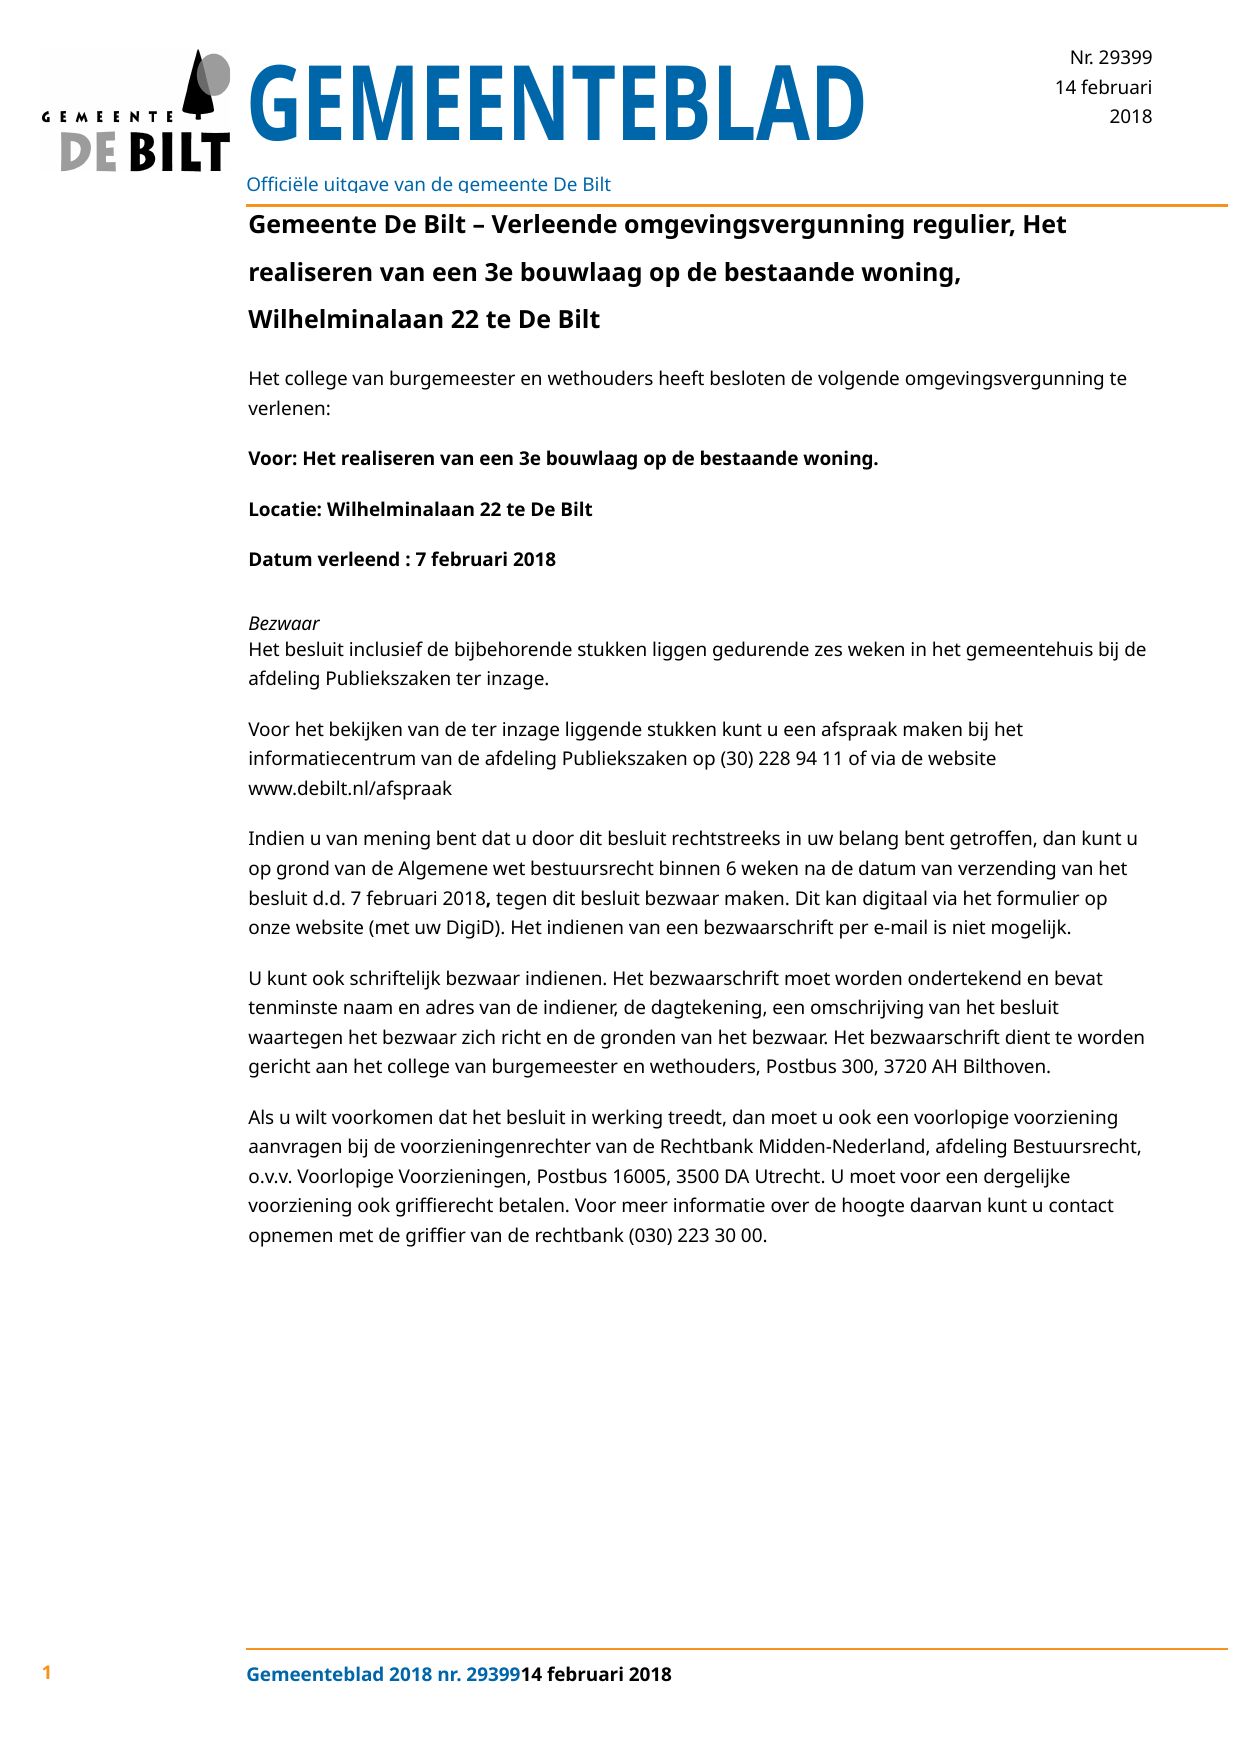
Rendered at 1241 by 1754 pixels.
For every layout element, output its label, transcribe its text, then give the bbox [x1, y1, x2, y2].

text Voor: Het realiseren van een 3e bouwlaag op de bestaande woning. [248, 446, 1152, 471]
text Datum verleend : 7 februari 2018 [248, 546, 1152, 572]
text Bezwaar [248, 610, 1152, 636]
text Gemeente De Bilt – Verleende omgevingsvergunning regulier, Het realiseren van een 3e bouwlaag op de bestaande woning, Wilhelminalaan 22 te De Bilt [248, 207, 1152, 336]
text U kunt ook schriftelijk bezwaar indienen. Het bezwaarschrift moet worden ondertekend en bevat tenminste naam en adres van de indiener, de dagtekening, een omschrijving van het besluit waartegen het bezwaar zich richt en de gronden van het bezwaar. Het bezwaarschrift dient te worden gericht aan het college van burgemeester en wethouders, Postbus 300, 3720 AH Bilthoven. [248, 965, 1152, 1079]
text Het besluit inclusief de bijbehorende stukken liggen gedurende zes weken in het gemeentehuis bij de afdeling Publiekszaken ter inzage. [248, 636, 1152, 691]
text Locatie: Wilhelminalaan 22 te De Bilt [248, 496, 1152, 522]
text Indien u van mening bent dat u door dit besluit rechtstreeks in uw belang bent getroffen, dan kunt u op grond van de Algemene wet bestuursrecht binnen 6 weken na de datum van verzending van het besluit d.d. 7 februari 2018, tegen dit besluit bezwaar maken. Dit kan digitaal via het formulier op onze website (met uw DigiD). Het indienen van een bezwaarschrift per e-mail is niet mogelijk. [248, 826, 1152, 940]
text Als u wilt voorkomen dat het besluit in werking treedt, dan moet u ook een voorlopige voorziening aanvragen bij de voorzieningenrechter van de Rechtbank Midden-Nederland, afdeling Bestuursrecht, o.v.v. Voorlopige Voorzieningen, Postbus 16005, 3500 DA Utrecht. U moet voor een dergelijke voorziening ook griffierecht betalen. Voor meer informatie over de hoogte daarvan kunt u contact opnemen met de griffier van de rechtbank (030) 223 30 00. [248, 1104, 1152, 1248]
picture [41, 47, 231, 172]
text Voor het bekijken van de ter inzage liggende stukken kunt u een afspraak maken bij het informatiecentrum van de afdeling Publiekszaken op (30) 228 94 11 of via de website www.debilt.nl/afspraak [248, 716, 1152, 801]
text Het college van burgemeester en wethouders heeft besloten de volgende omgevingsvergunning te verlenen: [248, 366, 1152, 421]
